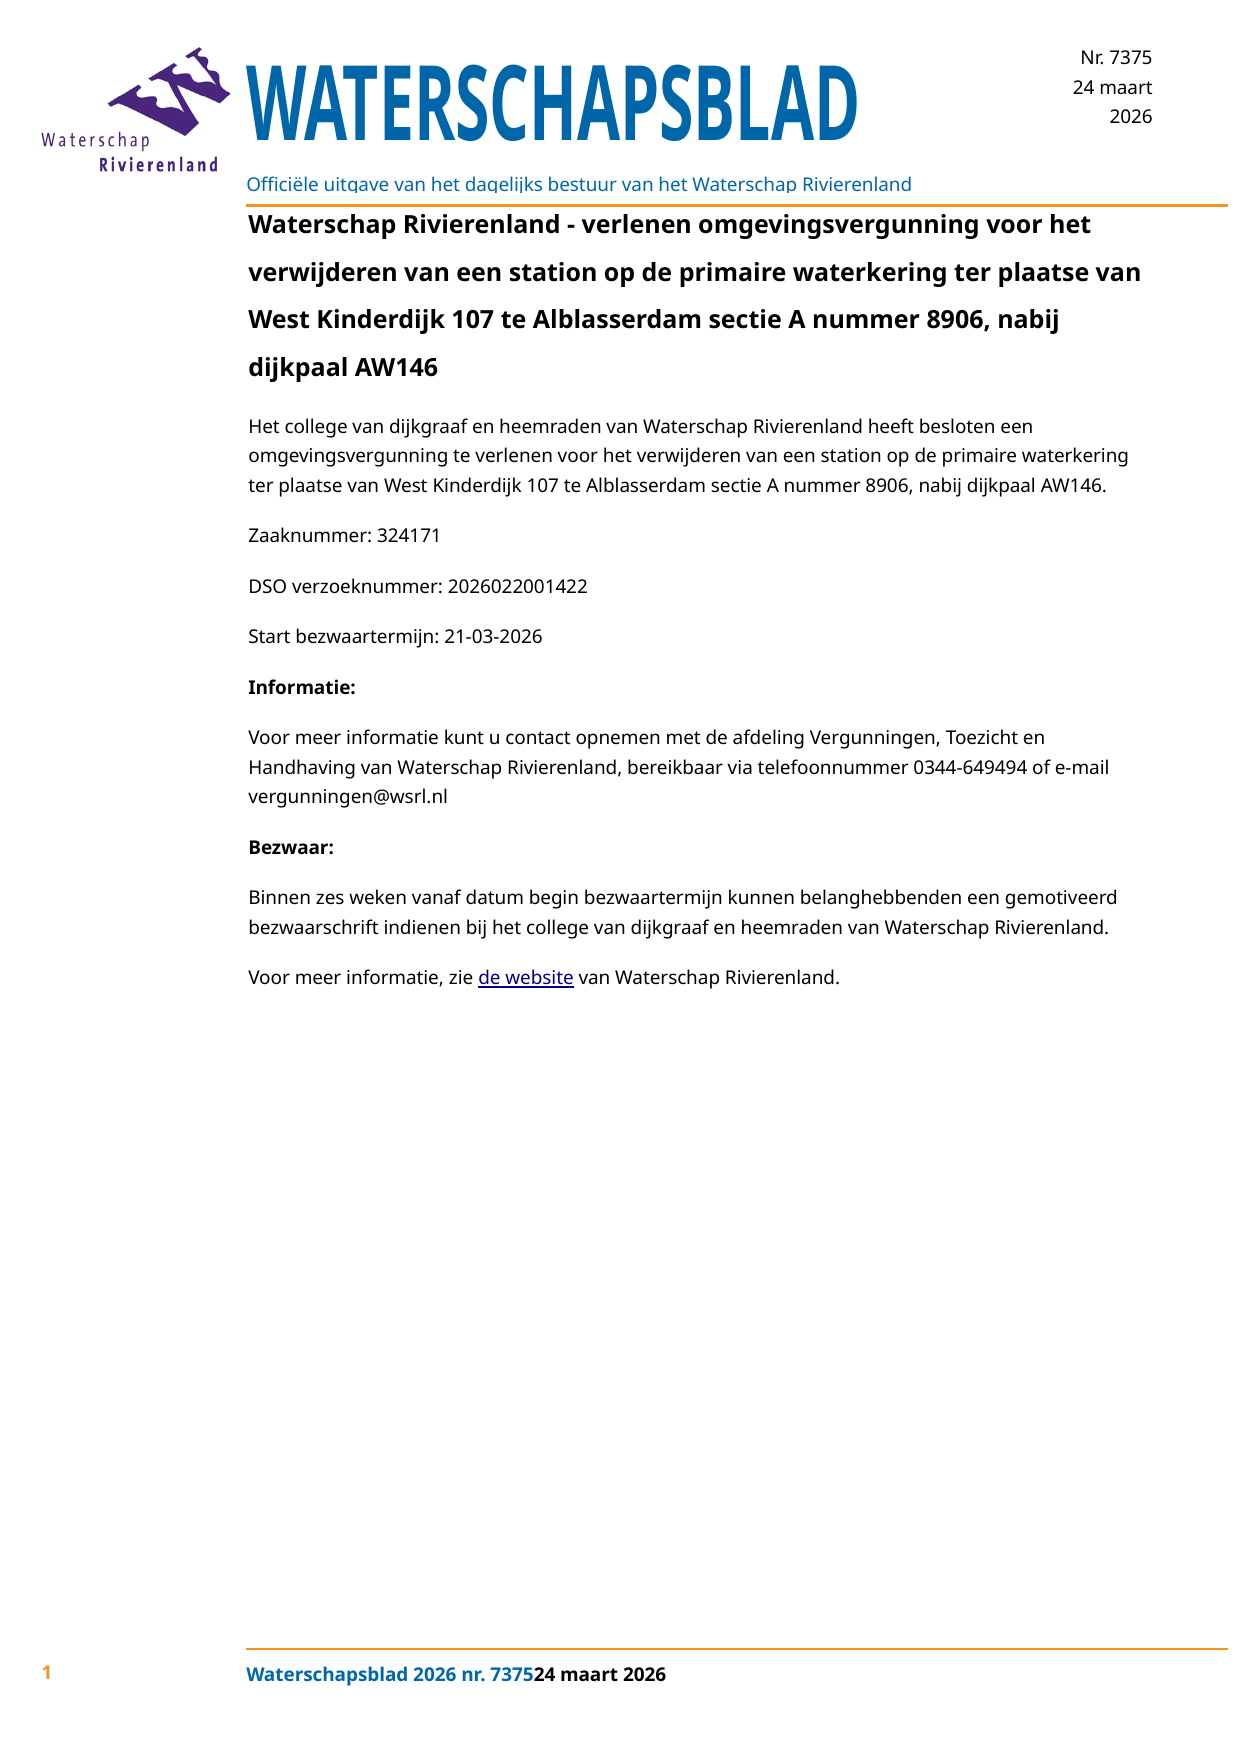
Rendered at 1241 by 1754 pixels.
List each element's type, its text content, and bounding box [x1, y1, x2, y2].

text Voor meer informatie, zie de website van Waterschap Rivierenland. [248, 964, 1152, 990]
text Start bezwaartermijn: 21-03-2026 [248, 623, 1152, 649]
text DSO verzoeknummer: 2026022001422 [248, 573, 1152, 599]
text Voor meer informatie kunt u contact opnemen met de afdeling Vergunningen, Toezicht en Handhaving van Waterschap Rivierenland, bereikbaar via telefoonnummer 0344-649494 of e-mail vergunningen@wsrl.nl [248, 724, 1152, 809]
text Zaaknummer: 324171 [248, 523, 1152, 548]
text Bezwaar: [248, 834, 1152, 860]
text Het college van dijkgraaf en heemraden van Waterschap Rivierenland heeft besloten een omgevingsvergunning te verlenen voor het verwijderen van een station op de primaire waterkering ter plaatse van West Kinderdijk 107 te Alblasserdam sectie A nummer 8906, nabij dijkpaal AW146. [248, 413, 1152, 498]
text Binnen zes weken vanaf datum begin bezwaartermijn kunnen belanghebbenden een gemotiveerd bezwaarschrift indienen bij het college van dijkgraaf en heemraden van Waterschap Rivierenland. [248, 884, 1152, 940]
picture [41, 47, 231, 172]
text Informatie: [248, 674, 1152, 700]
text Waterschap Rivierenland - verlenen omgevingsvergunning voor het verwijderen van een station op de primaire waterkering ter plaatse van West Kinderdijk 107 te Alblasserdam sectie A nummer 8906, nabij dijkpaal AW146 [248, 207, 1152, 384]
